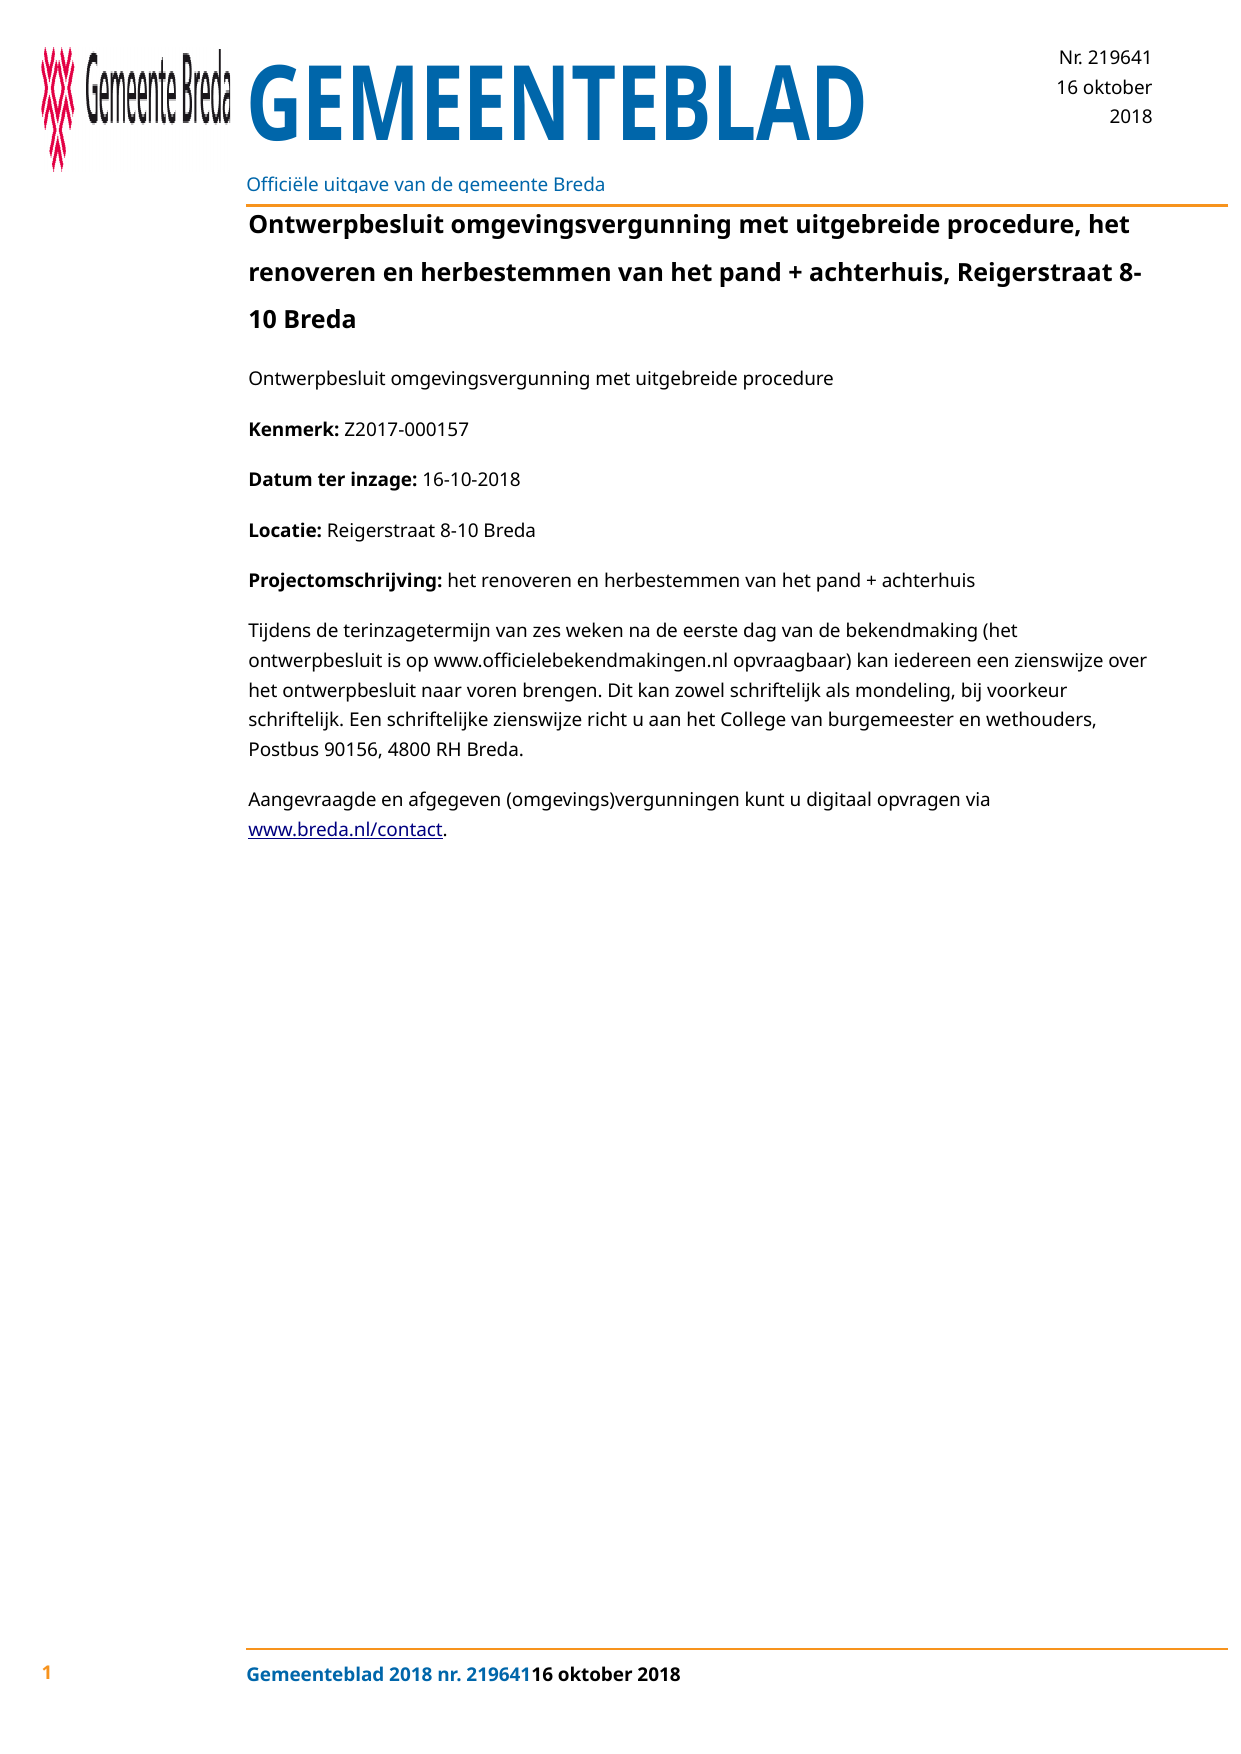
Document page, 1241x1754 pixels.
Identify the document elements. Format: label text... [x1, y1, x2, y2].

text Kenmerk: Z2017-000157 [248, 416, 1152, 442]
text Ontwerpbesluit omgevingsvergunning met uitgebreide procedure [248, 366, 1152, 391]
text Projectomschrijving: het renoveren en herbestemmen van het pand + achterhuis [248, 567, 1152, 593]
text Aangevraagde en afgegeven (omgevings)vergunningen kunt u digitaal opvragen via www.breda.nl/contact. [248, 786, 1152, 842]
text Locatie: Reigerstraat 8-10 Breda [248, 517, 1152, 542]
text Datum ter inzage: 16-10-2018 [248, 466, 1152, 492]
picture [41, 47, 231, 172]
text Ontwerpbesluit omgevingsvergunning met uitgebreide procedure, het renoveren en herbestemmen van het pand + achterhuis, Reigerstraat 8-10 Breda [248, 207, 1152, 336]
text Tijdens de terinzagetermijn van zes weken na de eerste dag van de bekendmaking (het ontwerpbesluit is op www.officielebekendmakingen.nl opvraagbaar) kan iedereen een zienswijze over het ontwerpbesluit naar voren brengen. Dit kan zowel schriftelijk als mondeling, bij voorkeur schriftelijk. Een schriftelijke zienswijze richt u aan het College van burgemeester en wethouders, Postbus 90156, 4800 RH Breda. [248, 618, 1152, 762]
